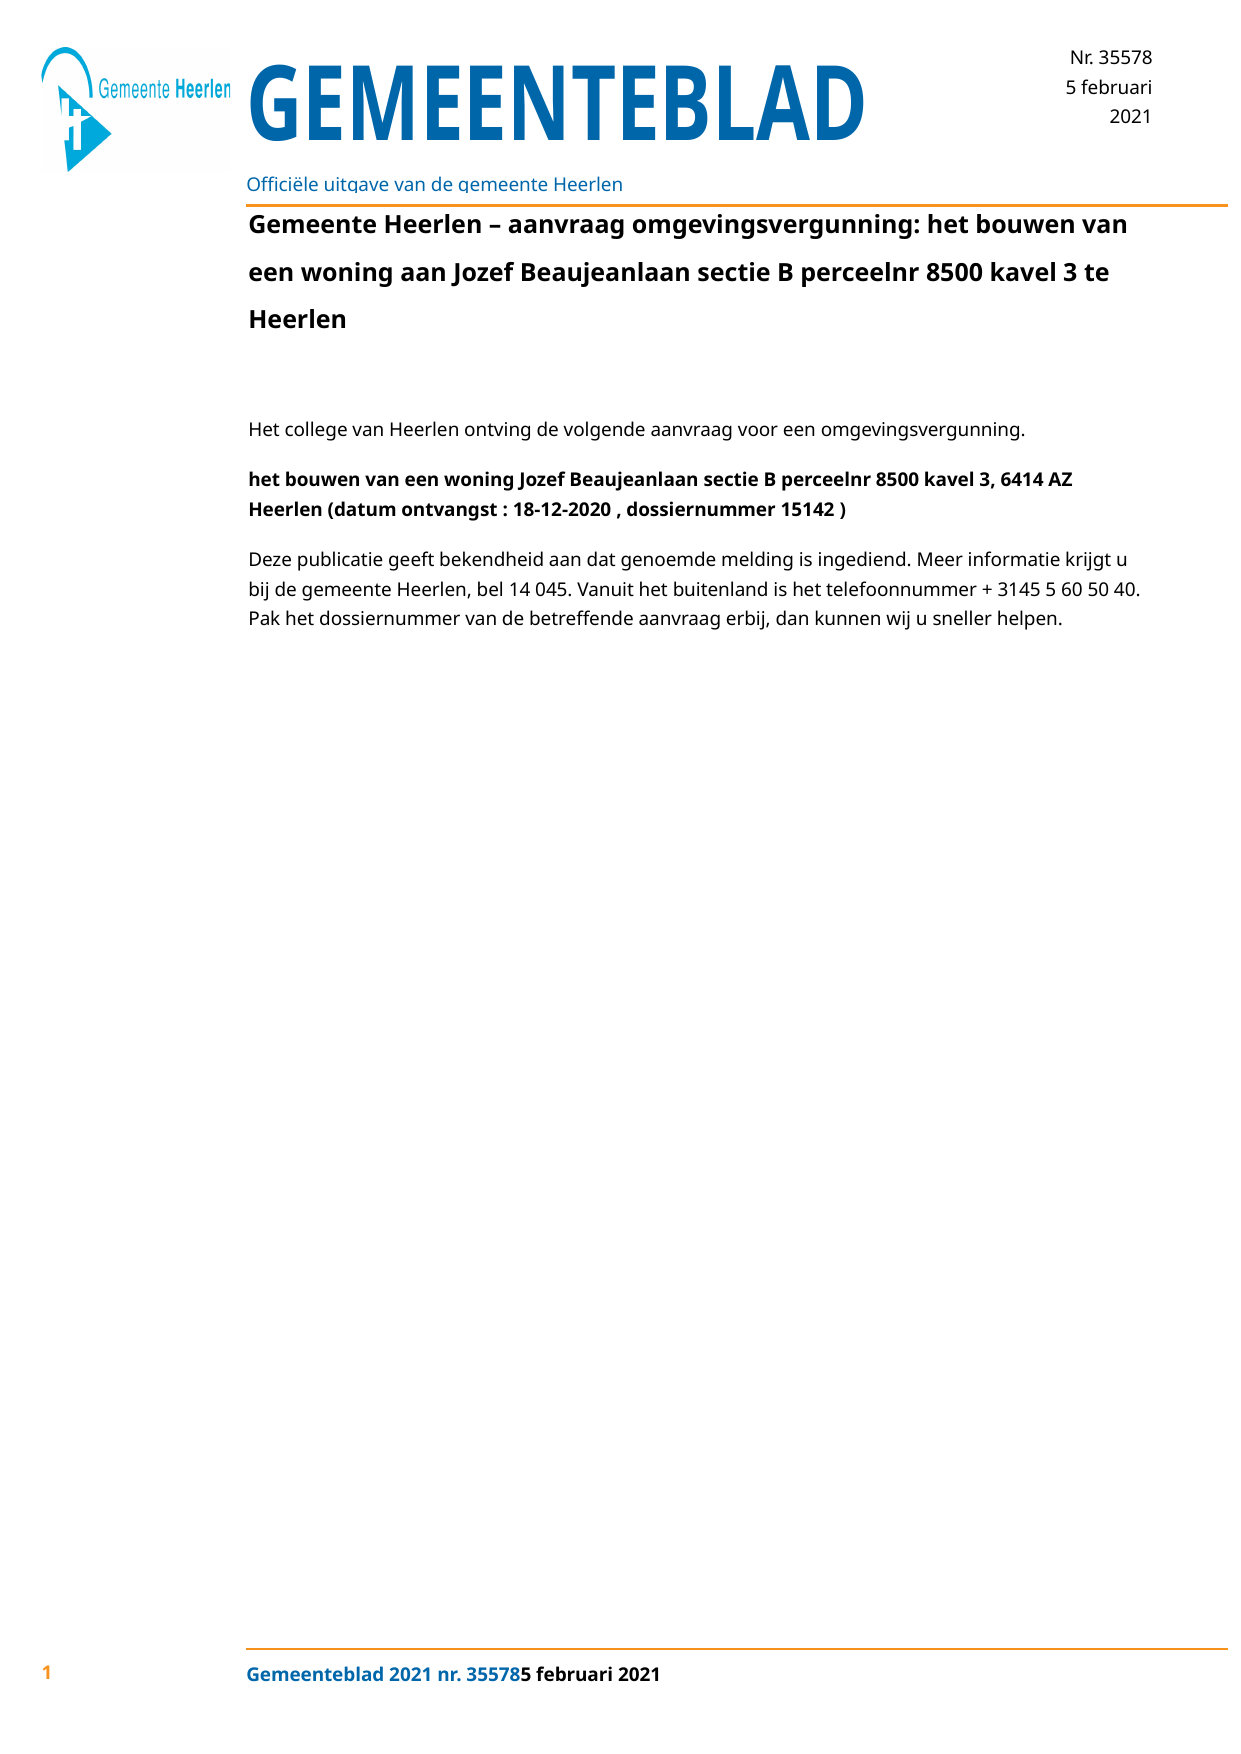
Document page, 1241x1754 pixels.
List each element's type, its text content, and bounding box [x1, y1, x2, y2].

text het bouwen van een woning Jozef Beaujeanlaan sectie B perceelnr 8500 kavel 3, 6414 AZ Heerlen (datum ontvangst : 18-12-2020 , dossiernummer 15142 ) [248, 466, 1152, 522]
text Deze publicatie geeft bekendheid aan dat genoemde melding is ingediend. Meer informatie krijgt u bij de gemeente Heerlen, bel 14 045. Vanuit het buitenland is het telefoonnummer + 3145 5 60 50 40. Pak het dossiernummer van de betreffende aanvraag erbij, dan kunnen wij u sneller helpen. [248, 546, 1152, 631]
picture [41, 47, 231, 172]
picture [41, 47, 59, 70]
text Gemeente Heerlen – aanvraag omgevingsvergunning: het bouwen van een woning aan Jozef Beaujeanlaan sectie B perceelnr 8500 kavel 3 te Heerlen [248, 207, 1152, 336]
text Het college van Heerlen ontving de volgende aanvraag voor een omgevingsvergunning. [248, 416, 1152, 442]
